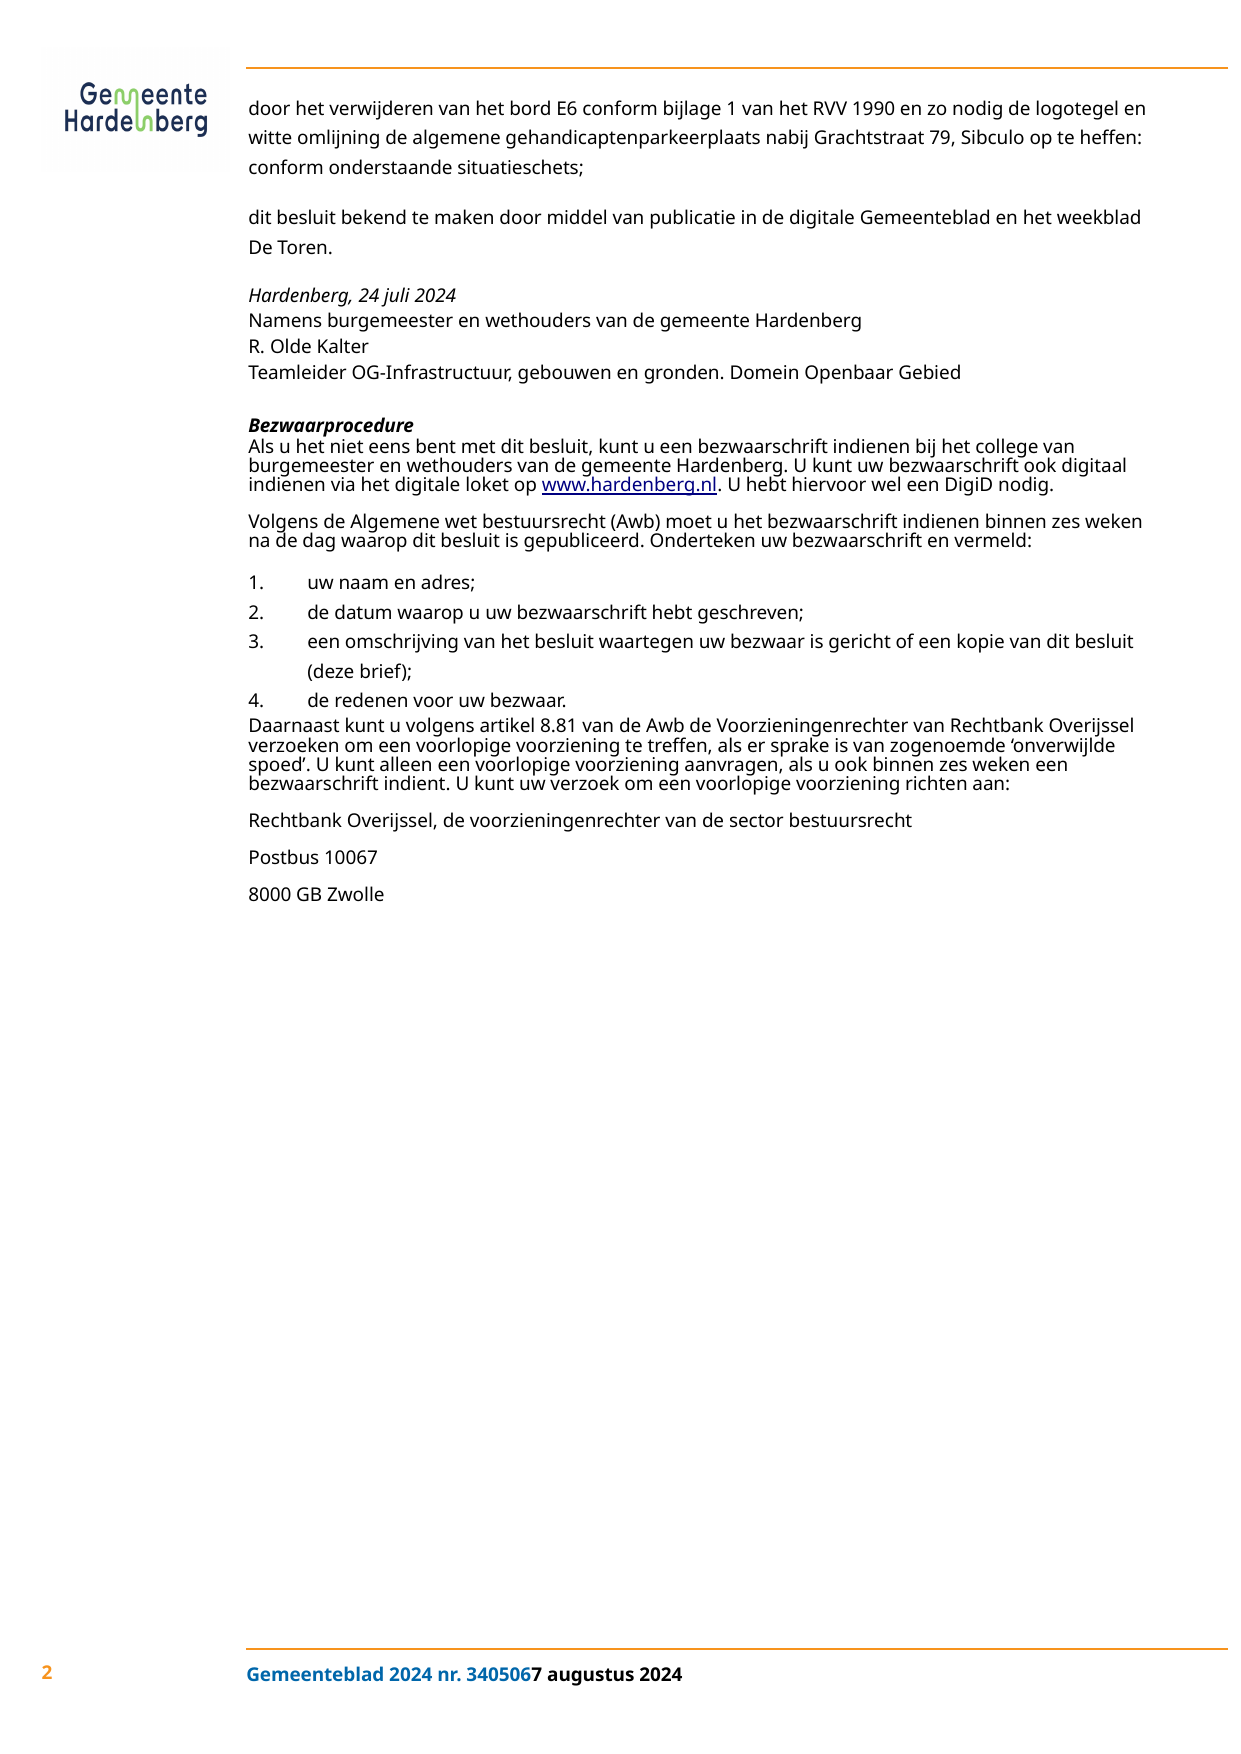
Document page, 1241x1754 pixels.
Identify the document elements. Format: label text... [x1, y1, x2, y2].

text 8000 GB Zwolle [248, 886, 1152, 905]
text Namens burgemeester en wethouders van de gemeente Hardenberg [248, 307, 1152, 333]
list de redenen voor uw bezwaar. [248, 688, 1152, 713]
list uw naam en adres; [248, 569, 1152, 595]
text Teamleider OG-Infrastructuur, gebouwen en gronden. Domein Openbaar Gebied [248, 359, 1152, 385]
text Rechtbank Overijssel, de voorzieningenrechter van de sector bestuursrecht [248, 812, 1152, 831]
text door het verwijderen van het bord E6 conform bijlage 1 van het RVV 1990 en zo nodig de logotegel en witte omlijning de algemene gehandicaptenparkeerplaats nabij Grachtstraat 79, Sibculo op te heffen: conform onderstaande situatieschets; [248, 95, 1152, 180]
text Postbus 10067 [248, 849, 1152, 868]
text Daarnaast kunt u volgens artikel 8.81 van de Awb de Voorzieningenrechter van Rechtbank Overijssel verzoeken om een voorlopige voorziening te treffen, als er sprake is van zogenoemde ‘onverwijlde spoed’. U kunt alleen een voorlopige voorziening aanvragen, als u ook binnen zes weken een bezwaarschrift indient. U kunt uw verzoek om een voorlopige voorziening richten aan: [248, 717, 1152, 794]
text Bezwaarprocedure [248, 412, 1152, 438]
text Als u het niet eens bent met dit besluit, kunt u een bezwaarschrift indienen bij het college van burgemeester en wethouders van de gemeente Hardenberg. U kunt uw bezwaarschrift ook digitaal indienen via het digitale loket op www.hardenberg.nl. U hebt hiervoor wel een DigiD nodig. [248, 438, 1152, 495]
list de datum waarop u uw bezwaarschrift hebt geschreven; [248, 599, 1152, 625]
text Volgens de Algemene wet bestuursrecht (Awb) moet u het bezwaarschrift indienen binnen zes weken na de dag waarop dit besluit is gepubliceerd. Onderteken uw bezwaarschrift en vermeld: [248, 513, 1152, 552]
list een omschrijving van het besluit waartegen uw bezwaar is gericht of een kopie van dit besluit (deze brief); [248, 628, 1152, 684]
text Hardenberg, 24 juli 2024 [248, 282, 1152, 307]
text R. Olde Kalter [248, 333, 1152, 359]
text dit besluit bekend te maken door middel van publicatie in de digitale Gemeenteblad en het weekblad De Toren. [248, 204, 1152, 260]
picture [41, 47, 231, 172]
